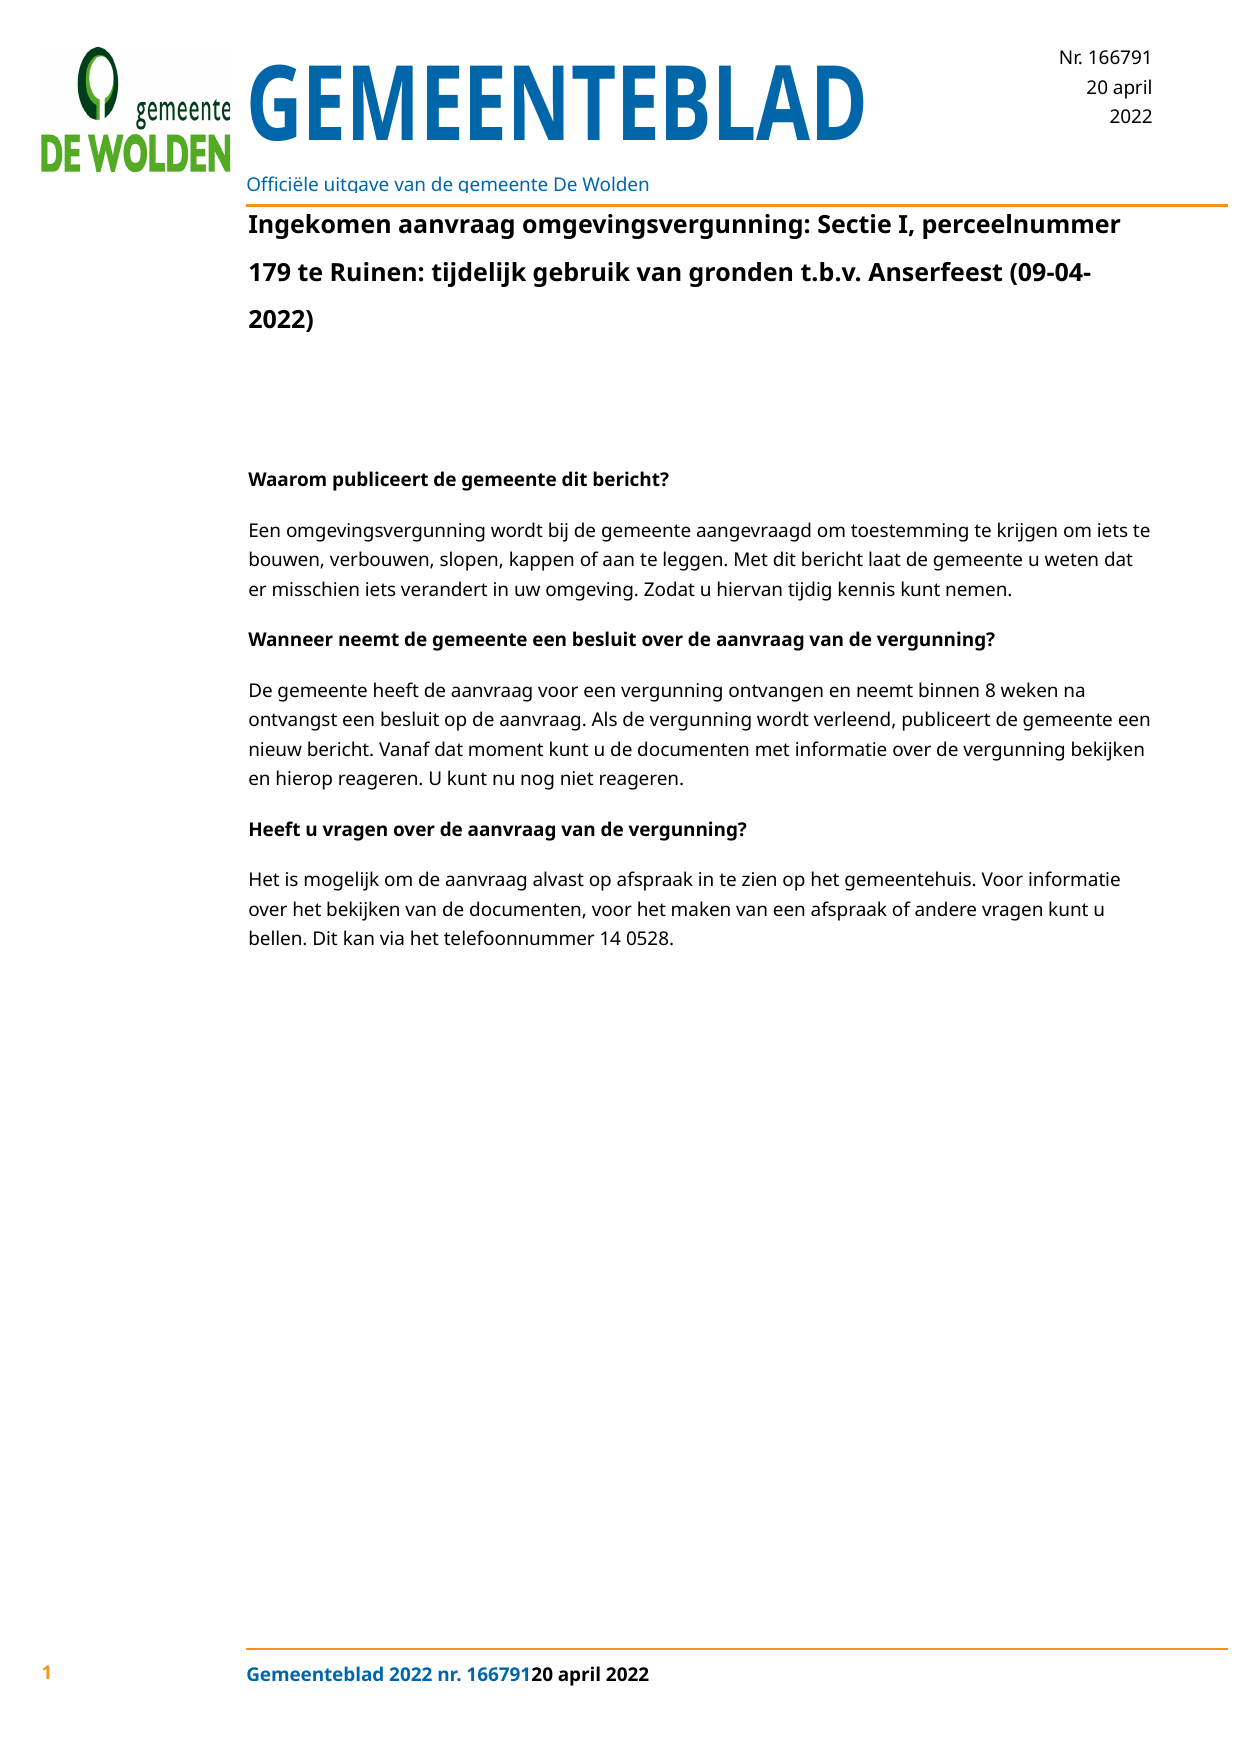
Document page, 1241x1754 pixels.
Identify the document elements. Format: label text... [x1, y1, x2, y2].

text Heeft u vragen over de aanvraag van de vergunning? [248, 816, 1152, 842]
text Wanneer neemt de gemeente een besluit over de aanvraag van de vergunning? [248, 626, 1152, 652]
text Ingekomen aanvraag omgevingsvergunning: Sectie I, perceelnummer 179 te Ruinen: tijdelijk gebruik van gronden t.b.v. Anserfeest (09-04-2022) [248, 207, 1152, 336]
picture [41, 47, 231, 172]
text Het is mogelijk om de aanvraag alvast op afspraak in te zien op het gemeentehuis. Voor informatie over het bekijken van de documenten, voor het maken van een afspraak of andere vragen kunt u bellen. Dit kan via het telefoonnummer 14 0528. [248, 866, 1152, 951]
text De gemeente heeft de aanvraag voor een vergunning ontvangen en neemt binnen 8 weken na ontvangst een besluit op de aanvraag. Als de vergunning wordt verleend, publiceert de gemeente een nieuw bericht. Vanaf dat moment kunt u de documenten met informatie over de vergunning bekijken en hierop reageren. U kunt nu nog niet reageren. [248, 677, 1152, 791]
text Een omgevingsvergunning wordt bij de gemeente aangevraagd om toestemming te krijgen om iets te bouwen, verbouwen, slopen, kappen of aan te leggen. Met dit bericht laat de gemeente u weten dat er misschien iets verandert in uw omgeving. Zodat u hiervan tijdig kennis kunt nemen. [248, 517, 1152, 602]
text Waarom publiceert de gemeente dit bericht? [248, 466, 1152, 492]
